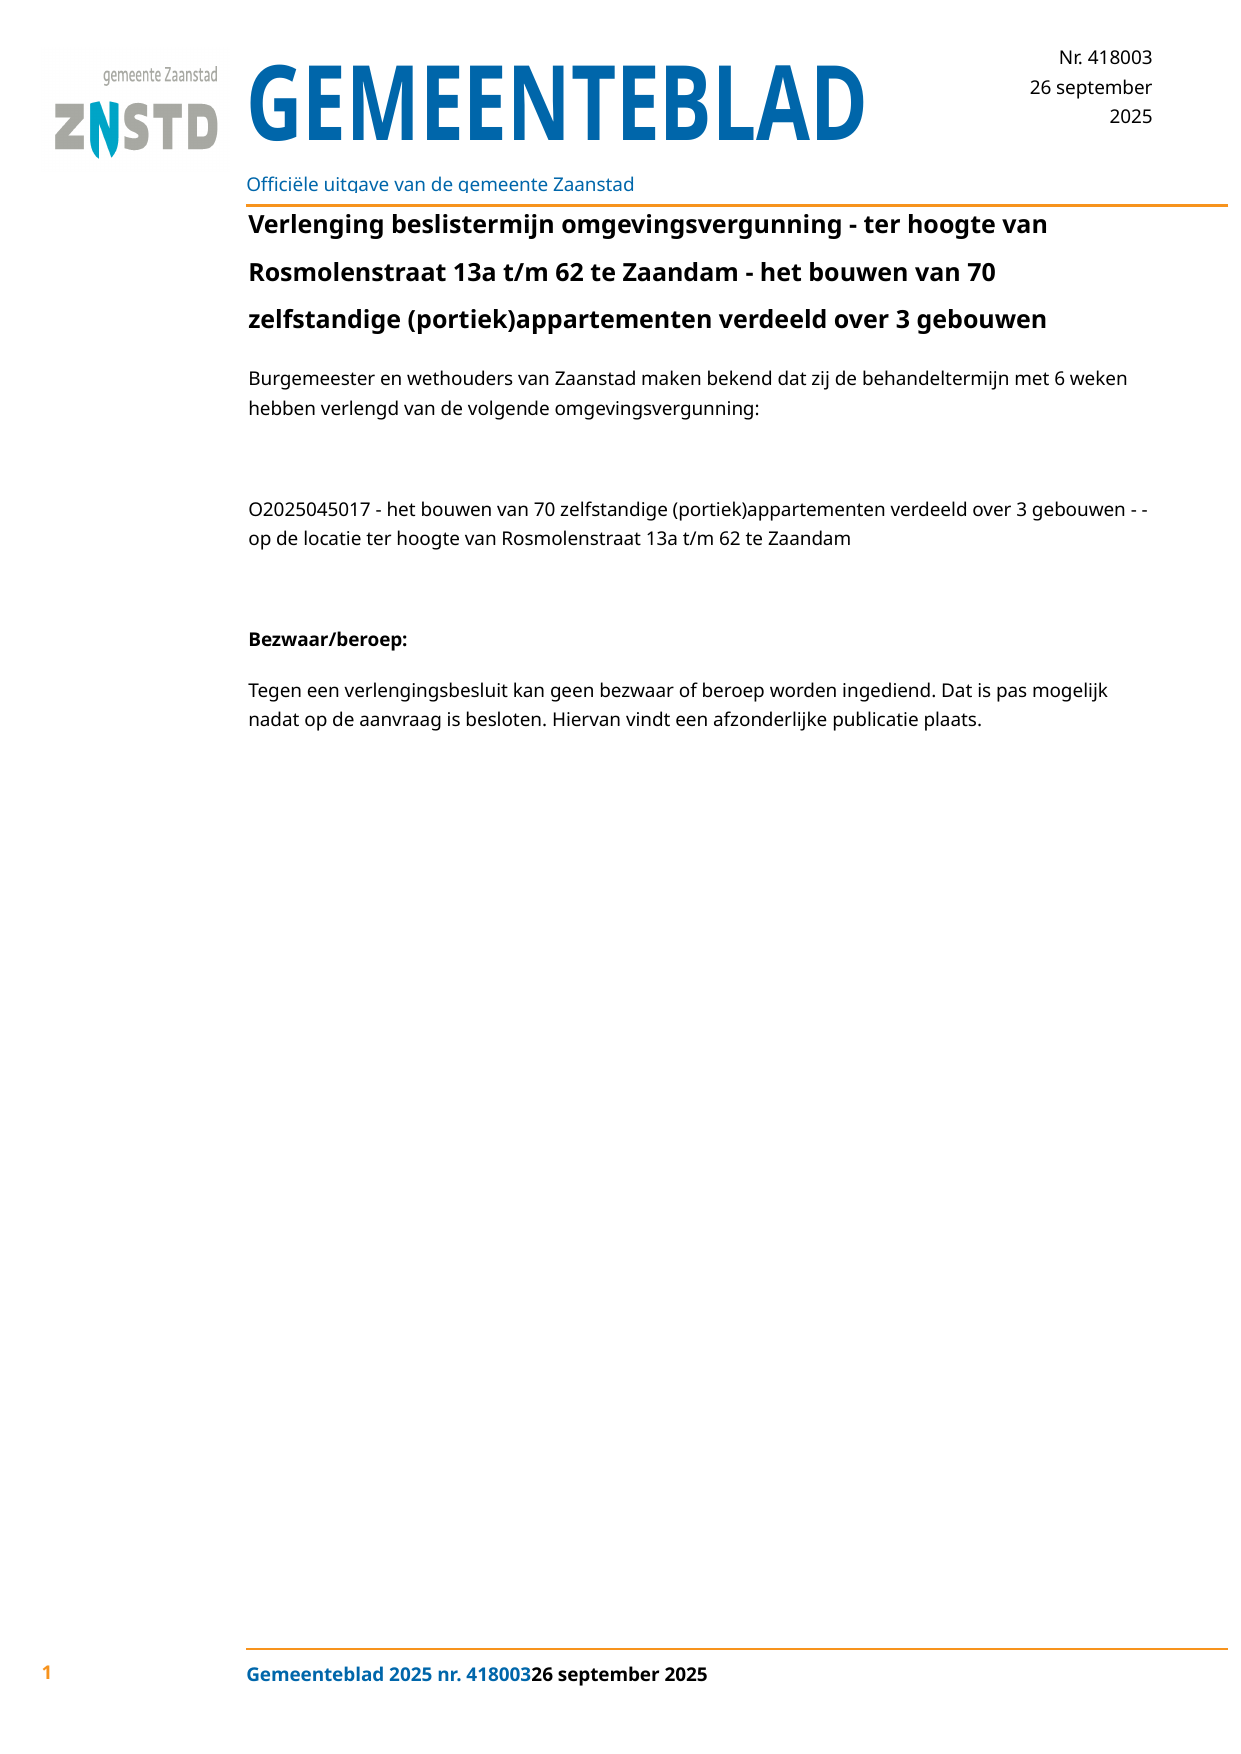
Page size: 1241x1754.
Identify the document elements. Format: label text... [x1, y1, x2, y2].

text Tegen een verlengingsbesluit kan geen bezwaar of beroep worden ingediend. Dat is pas mogelijk nadat op de aanvraag is besloten. Hiervan vindt een afzonderlijke publicatie plaats. [248, 677, 1152, 732]
picture [41, 47, 231, 172]
text Bezwaar/beroep: [248, 626, 1152, 652]
text Burgemeester en wethouders van Zaanstad maken bekend dat zij de behandeltermijn met 6 weken hebben verlengd van de volgende omgevingsvergunning: [248, 366, 1152, 421]
text O2025045017 - het bouwen van 70 zelfstandige (portiek)appartementen verdeeld over 3 gebouwen - - op de locatie ter hoogte van Rosmolenstraat 13a t/m 62 te Zaandam [248, 496, 1152, 551]
text Verlenging beslistermijn omgevingsvergunning - ter hoogte van Rosmolenstraat 13a t/m 62 te Zaandam - het bouwen van 70 zelfstandige (portiek)appartementen verdeeld over 3 gebouwen [248, 207, 1152, 336]
